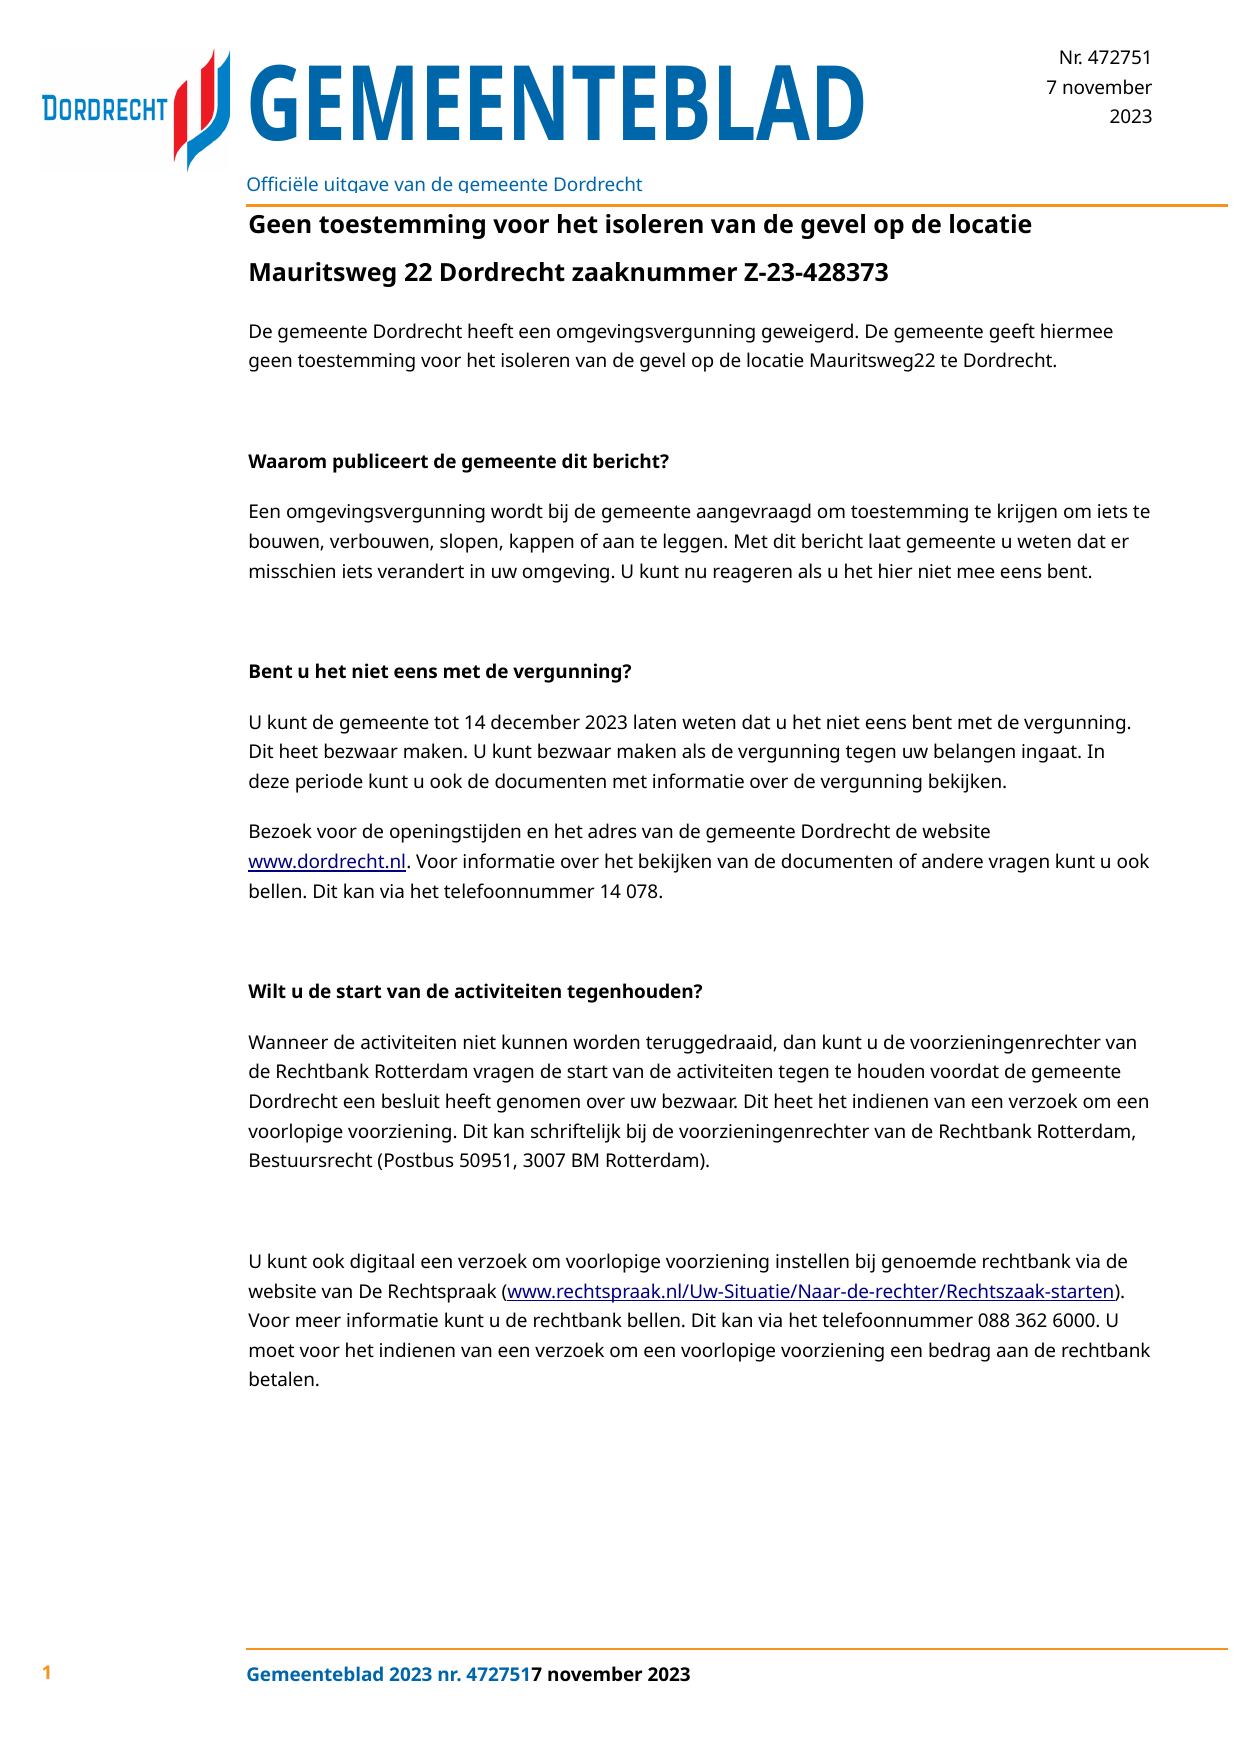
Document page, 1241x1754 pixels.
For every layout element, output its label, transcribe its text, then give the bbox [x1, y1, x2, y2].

text U kunt ook digitaal een verzoek om voorlopige voorziening instellen bij genoemde rechtbank via de website van De Rechtspraak (www.rechtspraak.nl/Uw-Situatie/Naar-de-rechter/Rechtszaak-starten). Voor meer informatie kunt u de rechtbank bellen. Dit kan via het telefoonnummer 088 362 6000. U moet voor het indienen van een verzoek om een voorlopige voorziening een bedrag aan de rechtbank betalen. [248, 1248, 1152, 1392]
text Wilt u de start van de activiteiten tegenhouden? [248, 979, 1152, 1004]
picture [41, 47, 231, 172]
text Wanneer de activiteiten niet kunnen worden teruggedraaid, dan kunt u de voorzieningenrechter van de Rechtbank Rotterdam vragen de start van de activiteiten tegen te houden voordat de gemeente Dordrecht een besluit heeft genomen over uw bezwaar. Dit heet het indienen van een verzoek om een voorlopige voorziening. Dit kan schriftelijk bij de voorzieningenrechter van de Rechtbank Rotterdam, Bestuursrecht (Postbus 50951, 3007 BM Rotterdam). [248, 1029, 1152, 1173]
text Bezoek voor de openingstijden en het adres van de gemeente Dordrecht de website www.dordrecht.nl. Voor informatie over het bekijken van de documenten of andere vragen kunt u ook bellen. Dit kan via het telefoonnummer 14 078. [248, 819, 1152, 904]
text Bent u het niet eens met de vergunning? [248, 659, 1152, 684]
text Een omgevingsvergunning wordt bij de gemeente aangevraagd om toestemming te krijgen om iets te bouwen, verbouwen, slopen, kappen of aan te leggen. Met dit bericht laat gemeente u weten dat er misschien iets verandert in uw omgeving. U kunt nu reageren als u het hier niet mee eens bent. [248, 499, 1152, 584]
text Geen toestemming voor het isoleren van de gevel op de locatie Mauritsweg 22 Dordrecht zaaknummer Z-23-428373 [248, 207, 1152, 288]
text U kunt de gemeente tot 14 december 2023 laten weten dat u het niet eens bent met de vergunning. Dit heet bezwaar maken. U kunt bezwaar maken als de vergunning tegen uw belangen ingaat. In deze periode kunt u ook de documenten met informatie over de vergunning bekijken. [248, 709, 1152, 794]
text De gemeente Dordrecht heeft een omgevingsvergunning geweigerd. De gemeente geeft hiermee geen toestemming voor het isoleren van de gevel op de locatie Mauritsweg22 te Dordrecht. [248, 318, 1152, 373]
text Waarom publiceert de gemeente dit bericht? [248, 448, 1152, 474]
